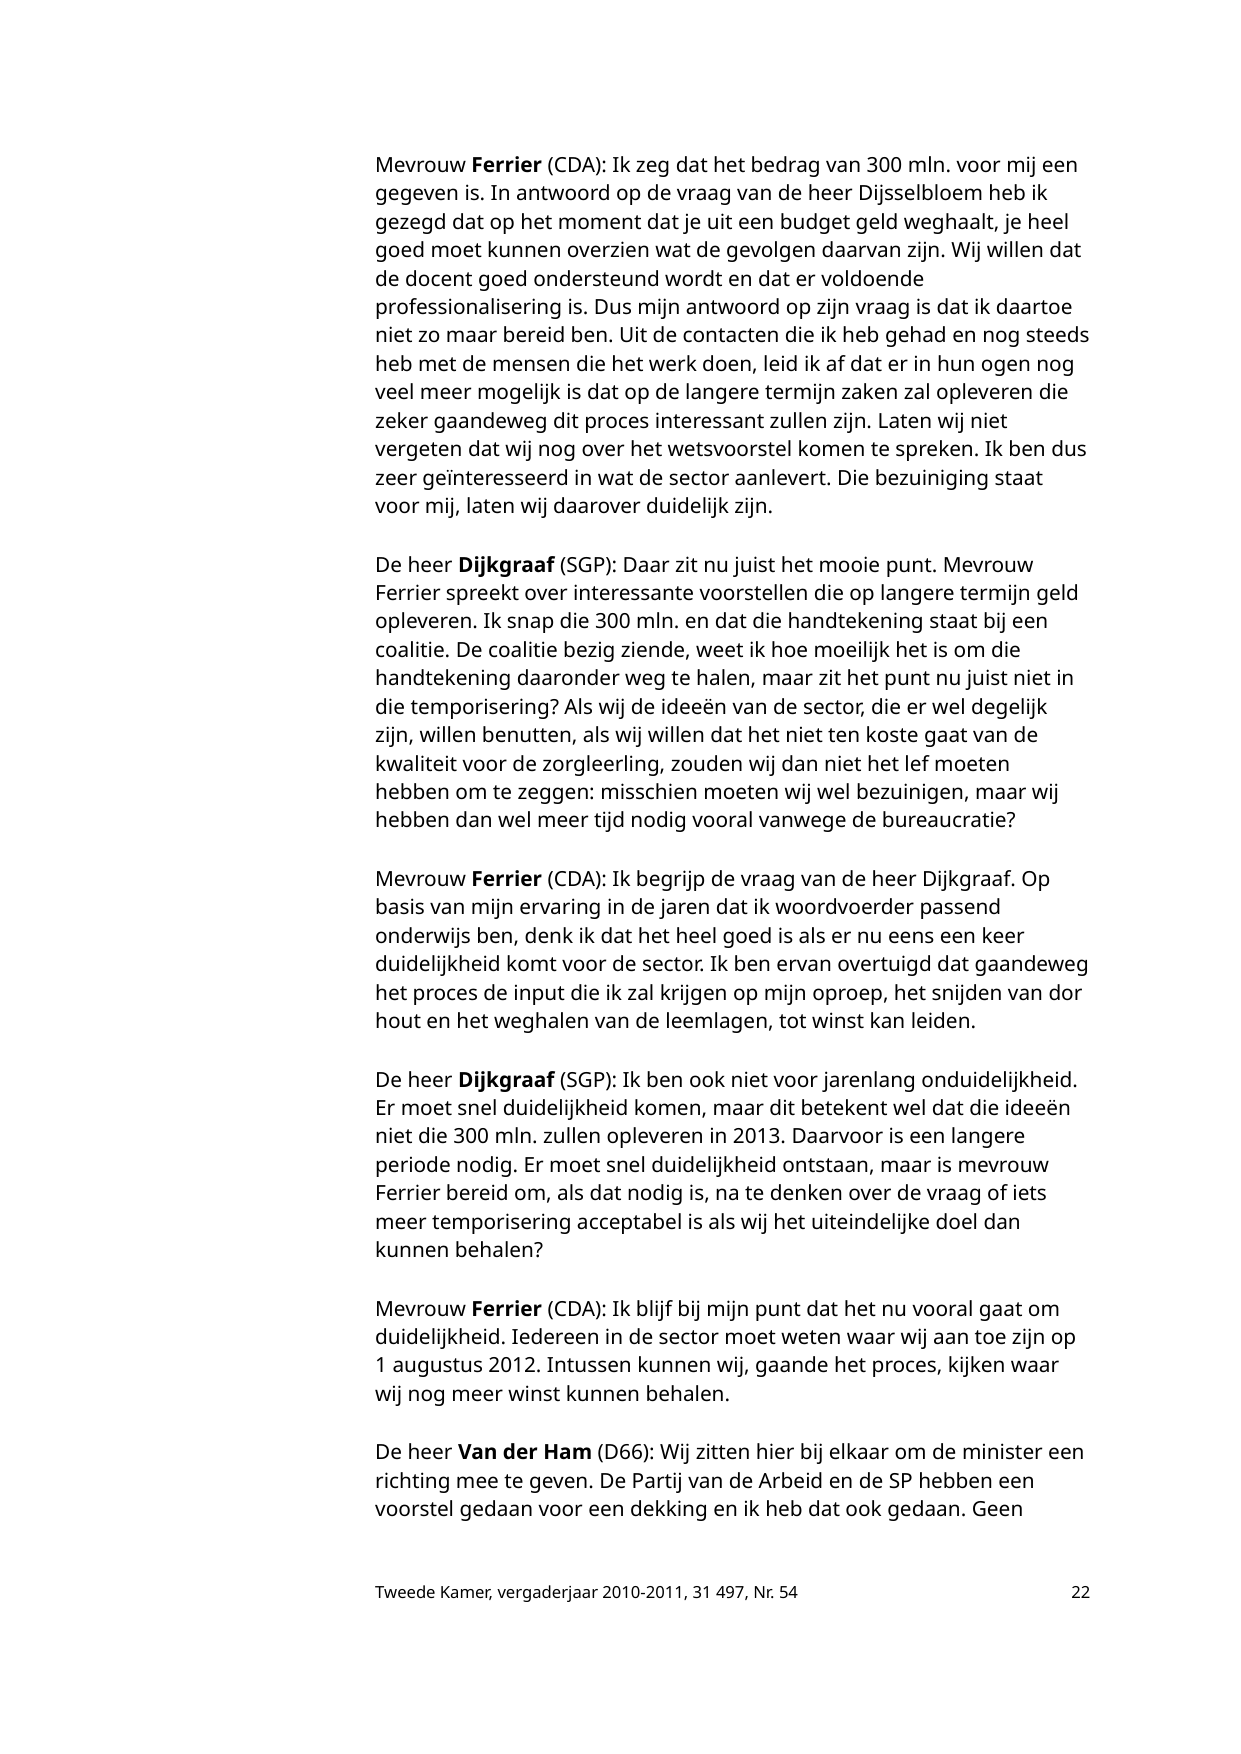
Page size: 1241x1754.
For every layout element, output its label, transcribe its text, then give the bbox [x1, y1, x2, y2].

text De heer Dijkgraaf (SGP): Ik ben ook niet voor jarenlang onduidelijkheid. Er moet snel duidelijkheid komen, maar dit betekent wel dat die ideeën niet die 300 mln. zullen opleveren in 2013. Daarvoor is een langere periode nodig. Er moet snel duidelijkheid ontstaan, maar is mevrouw Ferrier bereid om, als dat nodig is, na te denken over de vraag of iets meer temporisering acceptabel is als wij het uiteindelijke doel dan kunnen behalen? [375, 1065, 1090, 1264]
text Mevrouw Ferrier (CDA): Ik begrijp de vraag van de heer Dijkgraaf. Op basis van mijn ervaring in de jaren dat ik woordvoerder passend onderwijs ben, denk ik dat het heel goed is als er nu eens een keer duidelijkheid komt voor de sector. Ik ben ervan overtuigd dat gaandeweg het proces de input die ik zal krijgen op mijn oproep, het snijden van dor hout en het weghalen van de leemlagen, tot winst kan leiden. [375, 864, 1090, 1035]
text Mevrouw Ferrier (CDA): Ik blijf bij mijn punt dat het nu vooral gaat om duidelijkheid. Iedereen in de sector moet weten waar wij aan toe zijn op 1 augustus 2012. Intussen kunnen wij, gaande het proces, kijken waar wij nog meer winst kunnen behalen. [375, 1294, 1090, 1407]
text Mevrouw Ferrier (CDA): Ik zeg dat het bedrag van 300 mln. voor mij een gegeven is. In antwoord op de vraag van de heer Dijsselbloem heb ik gezegd dat op het moment dat je uit een budget geld weghaalt, je heel goed moet kunnen overzien wat de gevolgen daarvan zijn. Wij willen dat de docent goed ondersteund wordt en dat er voldoende professionalisering is. Dus mijn antwoord op zijn vraag is dat ik daartoe niet zo maar bereid ben. Uit de contacten die ik heb gehad en nog steeds heb met de mensen die het werk doen, leid ik af dat er in hun ogen nog veel meer mogelijk is dat op de langere termijn zaken zal opleveren die zeker gaandeweg dit proces interessant zullen zijn. Laten wij niet vergeten dat wij nog over het wetsvoorstel komen te spreken. Ik ben dus zeer geïnteresseerd in wat de sector aanlevert. Die bezuiniging staat voor mij, laten wij daarover duidelijk zijn. [375, 150, 1090, 520]
text De heer Dijkgraaf (SGP): Daar zit nu juist het mooie punt. Mevrouw Ferrier spreekt over interessante voorstellen die op langere termijn geld opleveren. Ik snap die 300 mln. en dat die handtekening staat bij een coalitie. De coalitie bezig ziende, weet ik hoe moeilijk het is om die handtekening daaronder weg te halen, maar zit het punt nu juist niet in die temporisering? Als wij de ideeën van de sector, die er wel degelijk zijn, willen benutten, als wij willen dat het niet ten koste gaat van de kwaliteit voor de zorgleerling, zouden wij dan niet het lef moeten hebben om te zeggen: misschien moeten wij wel bezuinigen, maar wij hebben dan wel meer tijd nodig vooral vanwege de bureaucratie? [375, 550, 1090, 834]
text De heer Van der Ham (D66): Wij zitten hier bij elkaar om de minister een richting mee te geven. De Partij van de Arbeid en de SP hebben een voorstel gedaan voor een dekking en ik heb dat ook gedaan. Geen [375, 1437, 1090, 1523]
